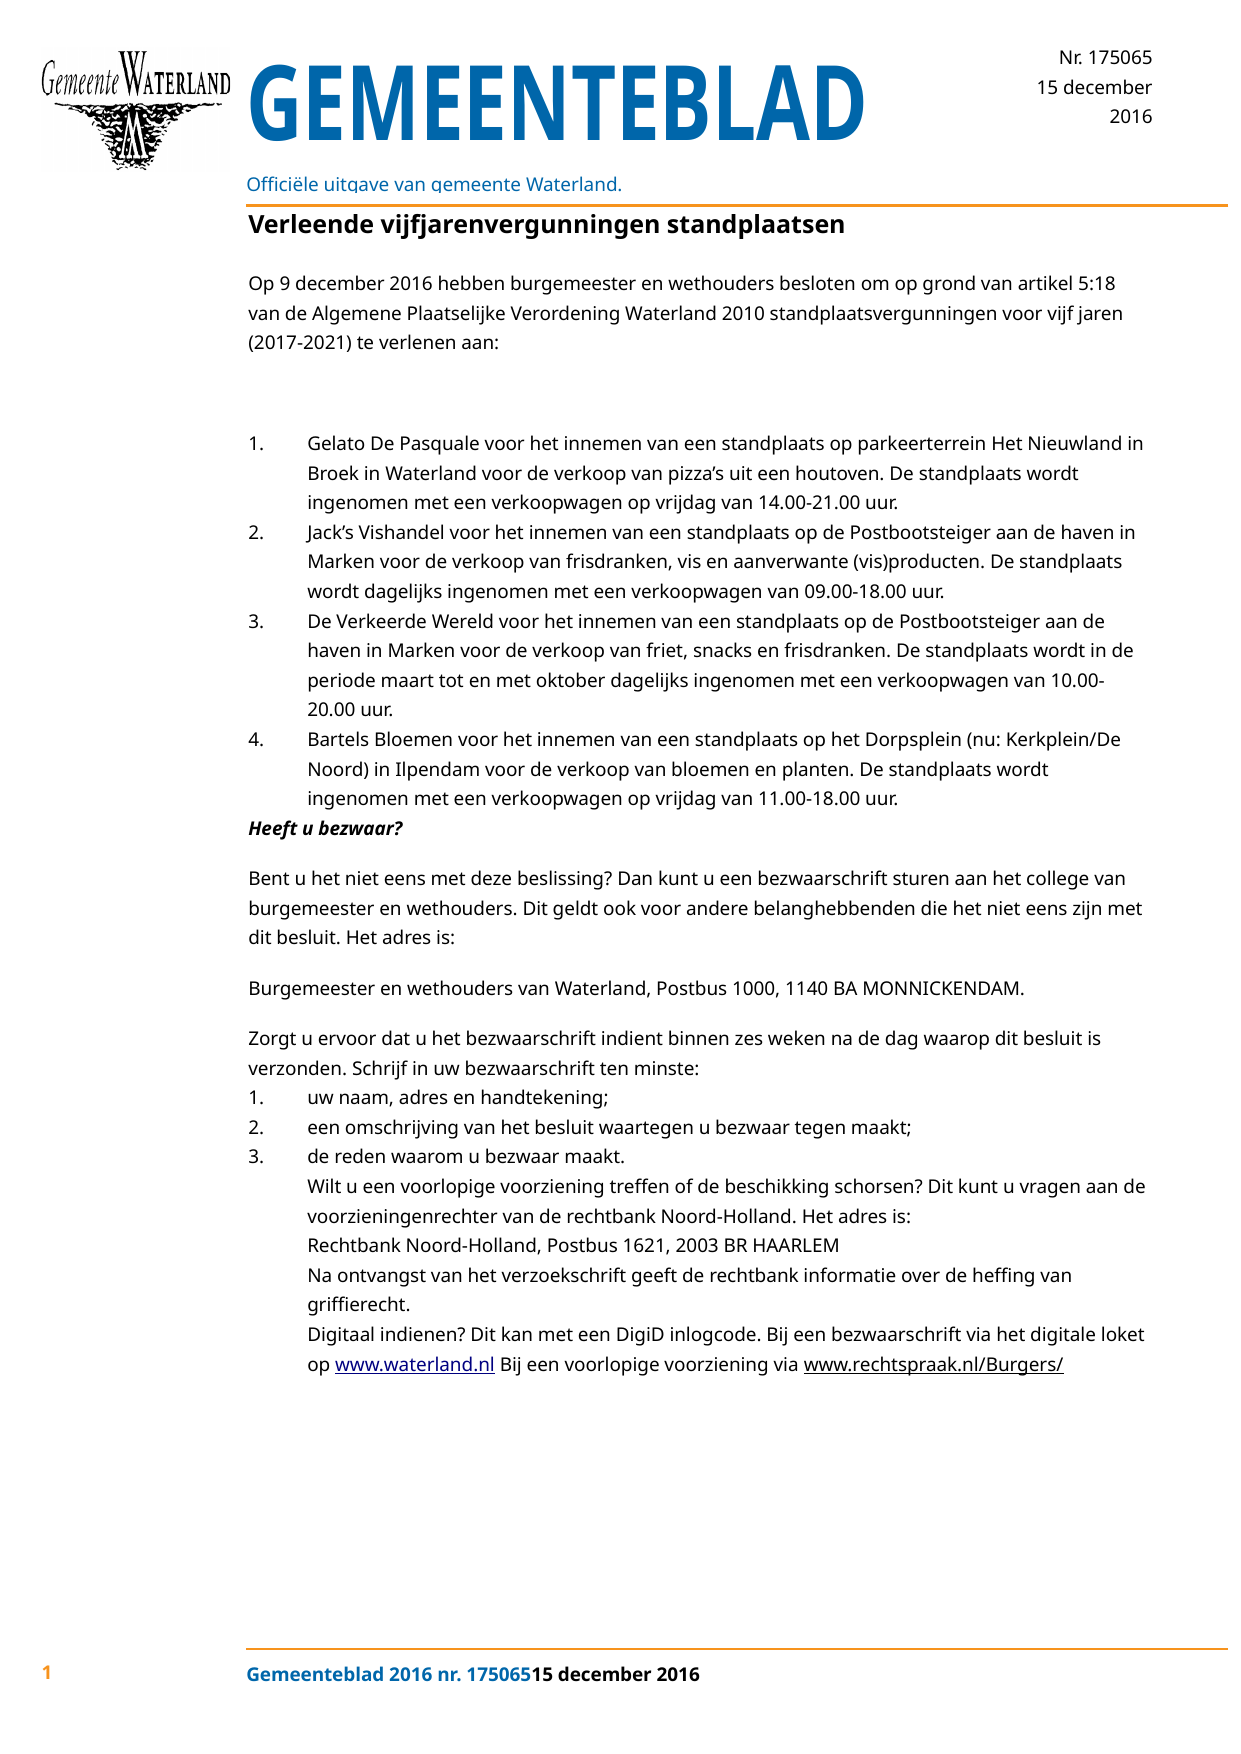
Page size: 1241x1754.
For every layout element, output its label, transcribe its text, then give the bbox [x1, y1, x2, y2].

text Verleende vijfjarenvergunningen standplaatsen [248, 207, 1152, 241]
text Zorgt u ervoor dat u het bezwaarschrift indient binnen zes weken na de dag waarop dit besluit is verzonden. Schrijf in uw bezwaarschrift ten minste: [248, 1025, 1152, 1081]
text Op 9 december 2016 hebben burgemeester en wethouders besloten om op grond van artikel 5:18 van de Algemene Plaatselijke Verordening Waterland 2010 standplaatsvergunningen voor vijf jaren (2017-2021) te verlenen aan: [248, 270, 1152, 355]
list Rechtbank Noord-Holland, Postbus 1621, 2003 BR HAARLEM [248, 1232, 1152, 1258]
list Na ontvangst van het verzoekschrift geeft de rechtbank informatie over de heffing van griffierecht. [248, 1262, 1152, 1317]
list De Verkeerde Wereld voor het innemen van een standplaats op de Postbootsteiger aan de haven in Marken voor de verkoop van friet, snacks en frisdranken. De standplaats wordt in de periode maart tot en met oktober dagelijks ingenomen met een verkoopwagen van 10.00-20.00 uur. [248, 608, 1152, 722]
picture [41, 47, 231, 172]
list uw naam, adres en handtekening; [248, 1084, 1152, 1110]
text Burgemeester en wethouders van Waterland, Postbus 1000, 1140 BA MONNICKENDAM. [248, 975, 1152, 1001]
text Heeft u bezwaar? [248, 815, 1152, 841]
list Digitaal indienen? Dit kan met een DigiD inlogcode. Bij een bezwaarschrift via het digitale loket op www.waterland.nl Bij een voorlopige voorziening via www.rechtspraak.nl/Burgers/ [248, 1321, 1152, 1376]
list Bartels Bloemen voor het innemen van een standplaats op het Dorpsplein (nu: Kerkplein/De Noord) in Ilpendam voor de verkoop van bloemen en planten. De standplaats wordt ingenomen met een verkoopwagen op vrijdag van 11.00-18.00 uur. [248, 726, 1152, 811]
list de reden waarom u bezwaar maakt. [248, 1144, 1152, 1169]
list Wilt u een voorlopige voorziening treffen of de beschikking schorsen? Dit kunt u vragen aan de voorzieningenrechter van de rechtbank Noord-Holland. Het adres is: [248, 1173, 1152, 1228]
list een omschrijving van het besluit waartegen u bezwaar tegen maakt; [248, 1114, 1152, 1140]
list Gelato De Pasquale voor het innemen van een standplaats op parkeerterrein Het Nieuwland in Broek in Waterland voor de verkoop van pizza’s uit een houtoven. De standplaats wordt ingenomen met een verkoopwagen op vrijdag van 14.00-21.00 uur. [248, 430, 1152, 515]
text Bent u het niet eens met deze beslissing? Dan kunt u een bezwaarschrift sturen aan het college van burgemeester en wethouders. Dit geldt ook voor andere belanghebbenden die het niet eens zijn met dit besluit. Het adres is: [248, 865, 1152, 950]
list Jack’s Vishandel voor het innemen van een standplaats op de Postbootsteiger aan de haven in Marken voor de verkoop van frisdranken, vis en aanverwante (vis)producten. De standplaats wordt dagelijks ingenomen met een verkoopwagen van 09.00-18.00 uur. [248, 519, 1152, 604]
